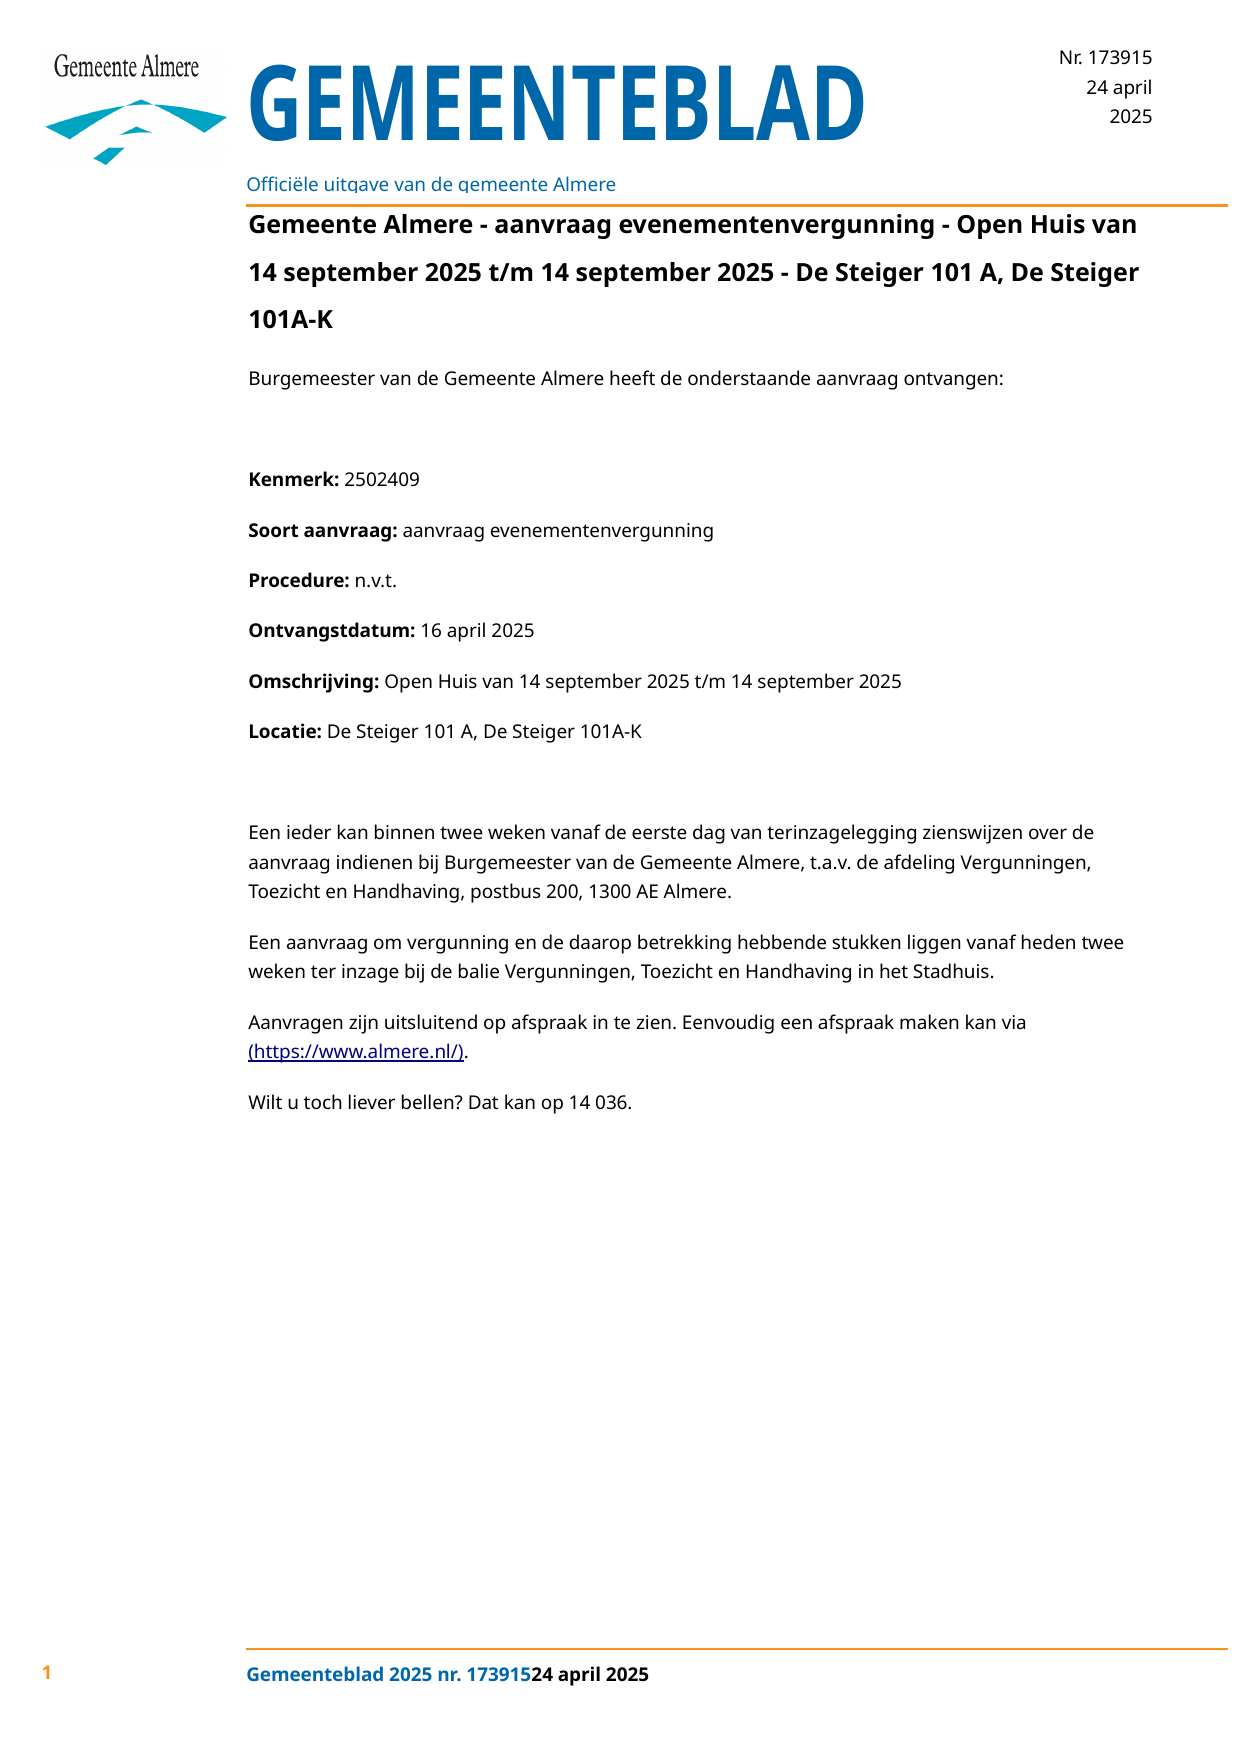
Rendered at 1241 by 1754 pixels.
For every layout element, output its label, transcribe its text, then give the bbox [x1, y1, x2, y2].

text Soort aanvraag: aanvraag evenementenvergunning [248, 517, 1152, 542]
text Een aanvraag om vergunning en de daarop betrekking hebbende stukken liggen vanaf heden twee weken ter inzage bij de balie Vergunningen, Toezicht en Handhaving in het Stadhuis. [248, 929, 1152, 984]
text Kenmerk: 2502409 [248, 466, 1152, 492]
text Gemeente Almere - aanvraag evenementenvergunning - Open Huis van 14 september 2025 t/m 14 september 2025 - De Steiger 101 A, De Steiger 101A-K [248, 207, 1152, 336]
picture [41, 47, 231, 172]
text Locatie: De Steiger 101 A, De Steiger 101A-K [248, 718, 1152, 744]
text Ontvangstdatum: 16 april 2025 [248, 618, 1152, 643]
text Procedure: n.v.t. [248, 567, 1152, 593]
text Wilt u toch liever bellen? Dat kan op 14 036. [248, 1089, 1152, 1114]
text Een ieder kan binnen twee weken vanaf de eerste dag van terinzagelegging zienswijzen over de aanvraag indienen bij Burgemeester van de Gemeente Almere, t.a.v. de afdeling Vergunningen, Toezicht en Handhaving, postbus 200, 1300 AE Almere. [248, 819, 1152, 904]
text Aanvragen zijn uitsluitend op afspraak in te zien. Eenvoudig een afspraak maken kan via (https://www.almere.nl/). [248, 1009, 1152, 1064]
text Burgemeester van de Gemeente Almere heeft de onderstaande aanvraag ontvangen: [248, 366, 1152, 391]
text Omschrijving: Open Huis van 14 september 2025 t/m 14 september 2025 [248, 668, 1152, 694]
